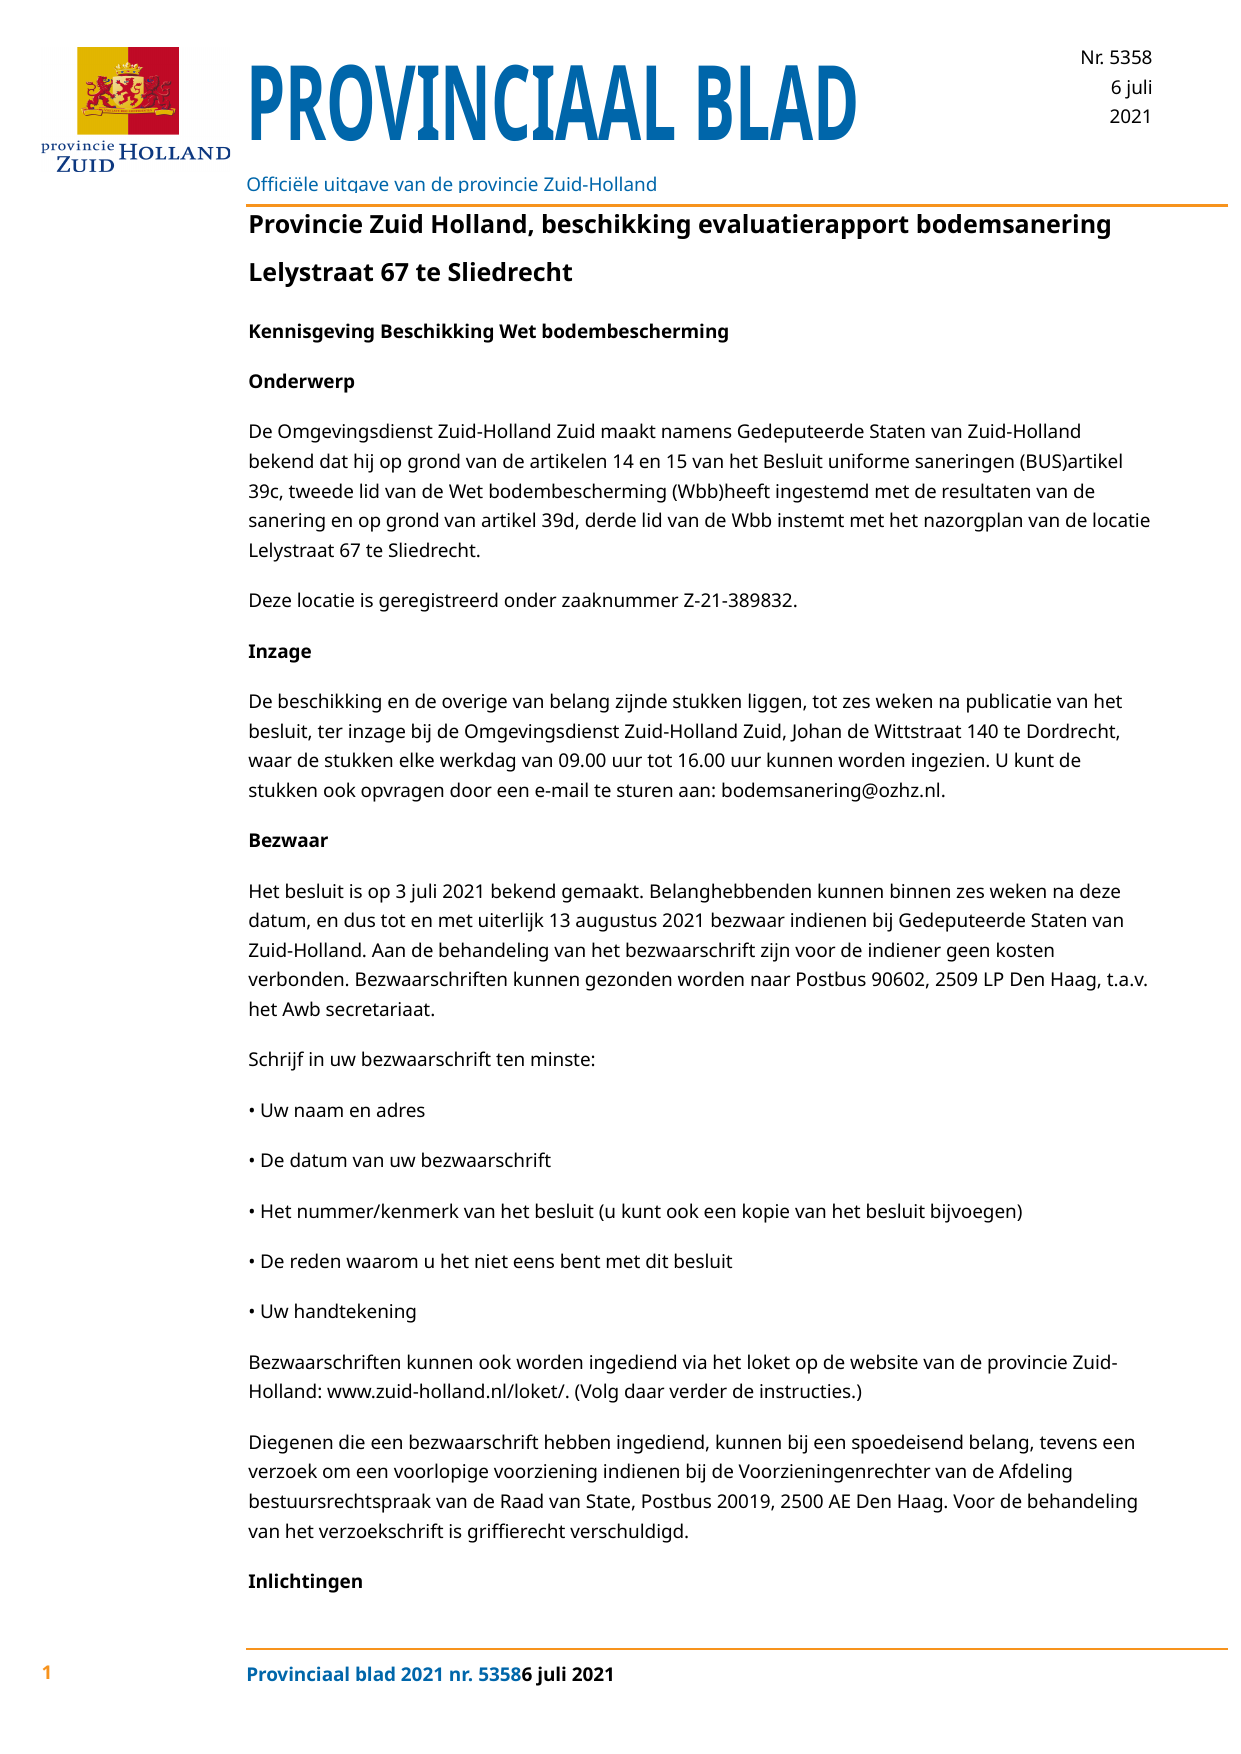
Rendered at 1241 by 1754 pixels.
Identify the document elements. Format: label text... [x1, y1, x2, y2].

text • Het nummer/kenmerk van het besluit (u kunt ook een kopie van het besluit bijvoegen) [248, 1198, 1152, 1224]
text De Omgevingsdienst Zuid-Holland Zuid maakt namens Gedeputeerde Staten van Zuid-Holland bekend dat hij op grond van de artikelen 14 en 15 van het Besluit uniforme saneringen (BUS)artikel 39c, tweede lid van de Wet bodembescherming (Wbb)heeft ingestemd met de resultaten van de sanering en op grond van artikel 39d, derde lid van de Wbb instemt met het nazorgplan van de locatie Lelystraat 67 te Sliedrecht. [248, 419, 1152, 563]
picture [41, 47, 231, 172]
text • De datum van uw bezwaarschrift [248, 1147, 1152, 1173]
text Provincie Zuid Holland, beschikking evaluatierapport bodemsanering Lelystraat 67 te Sliedrecht [248, 207, 1152, 288]
text Bezwaarschriften kunnen ook worden ingediend via het loket op de website van de provincie Zuid-Holland: www.zuid-holland.nl/loket/. (Volg daar verder de instructies.) [248, 1349, 1152, 1404]
text Bezwaar [248, 827, 1152, 853]
text Kennisgeving Beschikking Wet bodembescherming [248, 318, 1152, 344]
text Deze locatie is geregistreerd onder zaaknummer Z-21-389832. [248, 587, 1152, 613]
text Schrijf in uw bezwaarschrift ten minste: [248, 1047, 1152, 1072]
text • Uw naam en adres [248, 1097, 1152, 1123]
text Inlichtingen [248, 1568, 1152, 1594]
text • Uw handtekening [248, 1299, 1152, 1324]
text • De reden waarom u het niet eens bent met dit besluit [248, 1248, 1152, 1274]
text Onderwerp [248, 368, 1152, 394]
text Het besluit is op 3 juli 2021 bekend gemaakt. Belanghebbenden kunnen binnen zes weken na deze datum, en dus tot en met uiterlijk 13 augustus 2021 bezwaar indienen bij Gedeputeerde Staten van Zuid-Holland. Aan de behandeling van het bezwaarschrift zijn voor de indiener geen kosten verbonden. Bezwaarschriften kunnen gezonden worden naar Postbus 90602, 2509 LP Den Haag, t.a.v. het Awb secretariaat. [248, 878, 1152, 1022]
text Diegenen die een bezwaarschrift hebben ingediend, kunnen bij een spoedeisend belang, tevens een verzoek om een voorlopige voorziening indienen bij de Voorzieningenrechter van de Afdeling bestuursrechtspraak van de Raad van State, Postbus 20019, 2500 AE Den Haag. Voor de behandeling van het verzoekschrift is griffierecht verschuldigd. [248, 1429, 1152, 1544]
text De beschikking en de overige van belang zijnde stukken liggen, tot zes weken na publicatie van het besluit, ter inzage bij de Omgevingsdienst Zuid-Holland Zuid, Johan de Wittstraat 140 te Dordrecht, waar de stukken elke werkdag van 09.00 uur tot 16.00 uur kunnen worden ingezien. U kunt de stukken ook opvragen door een e-mail te sturen aan: bodemsanering@ozhz.nl. [248, 688, 1152, 803]
text Inzage [248, 638, 1152, 664]
